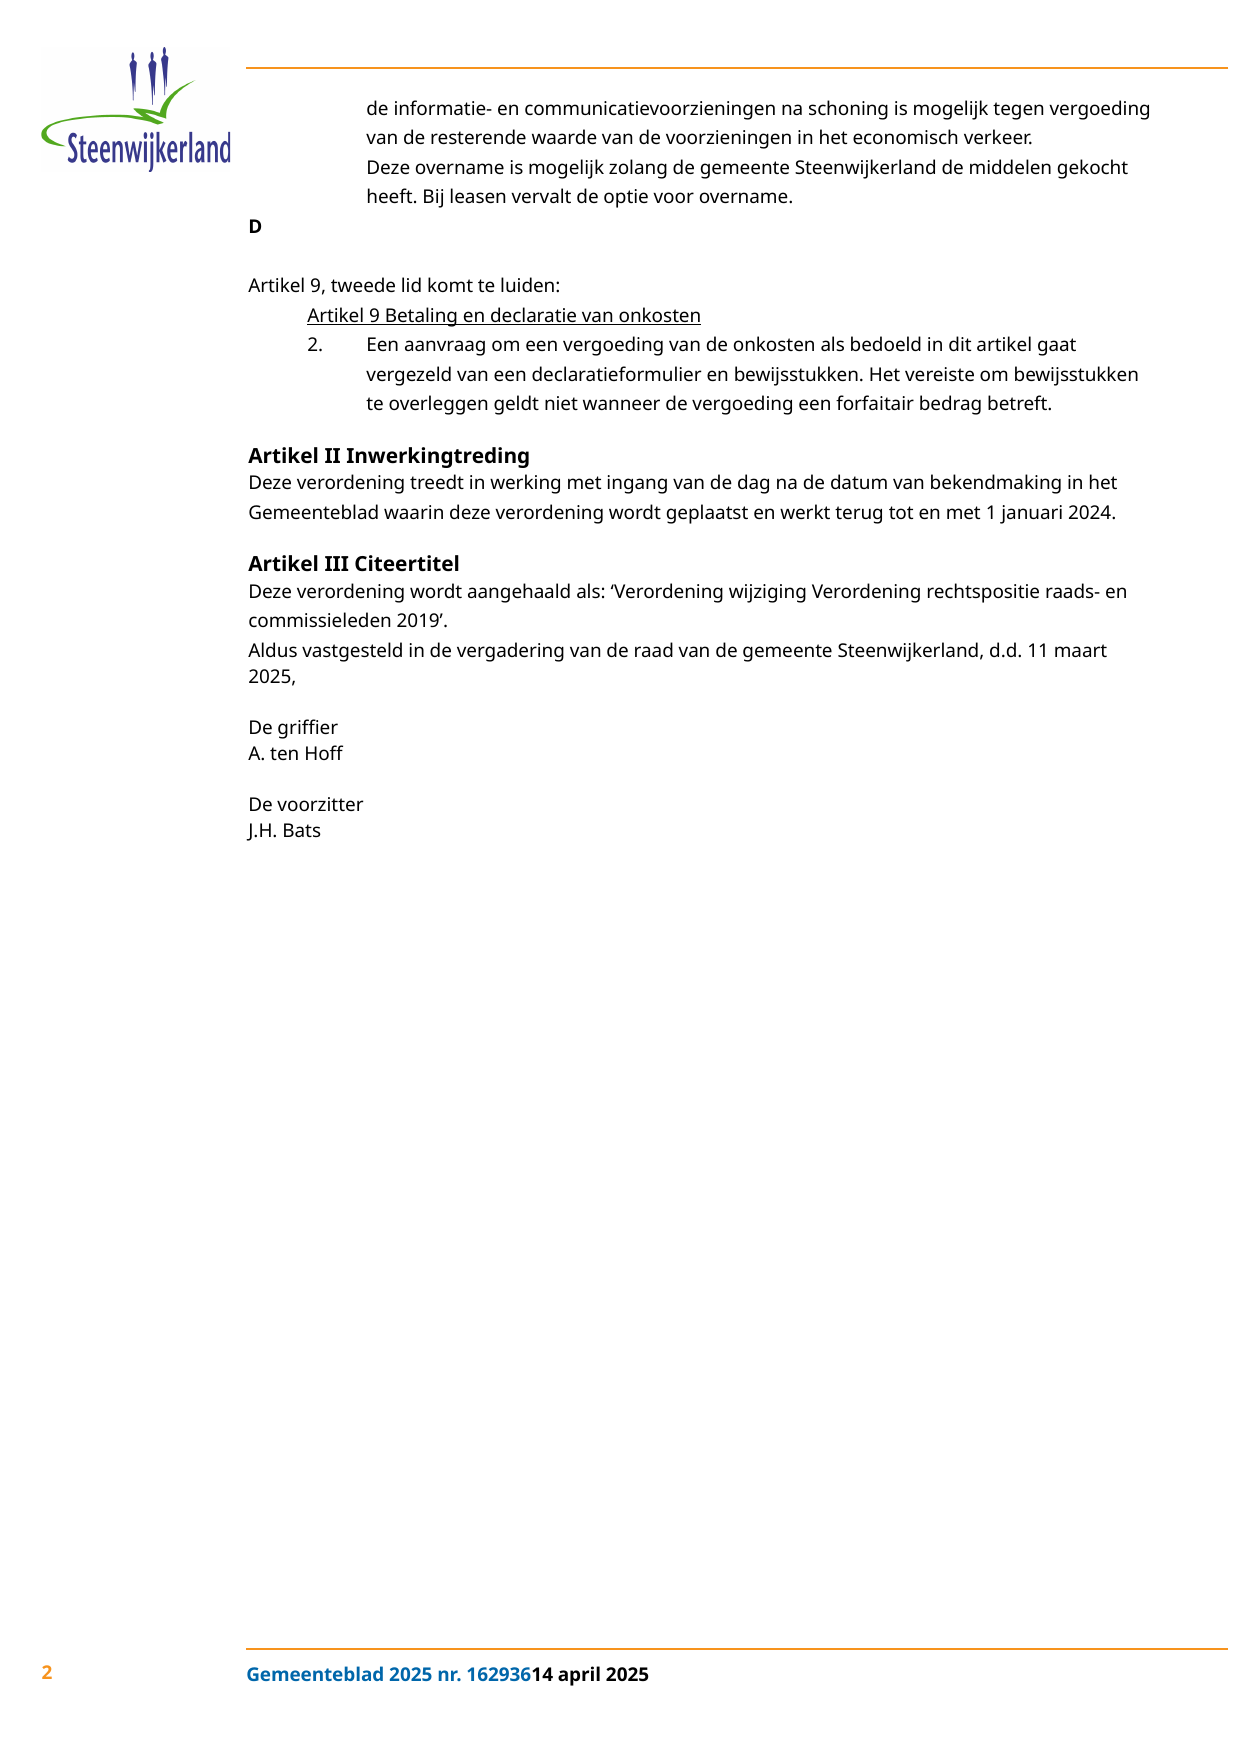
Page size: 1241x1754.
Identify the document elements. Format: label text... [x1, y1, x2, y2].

list Deze overname is mogelijk zolang de gemeente Steenwijkerland de middelen gekocht heeft. Bij leasen vervalt de optie voor overname. [307, 154, 1152, 209]
text J.H. Bats [248, 817, 1152, 843]
list de informatie- en communicatievoorzieningen na schoning is mogelijk tegen vergoeding van de resterende waarde van de voorzieningen in het economisch verkeer. [307, 95, 1152, 150]
text De voorzitter [248, 791, 1152, 817]
text Deze verordening treedt in werking met ingang van de dag na de datum van bekendmaking in het Gemeenteblad waarin deze verordening wordt geplaatst en werkt terug tot en met 1 januari 2024. [248, 469, 1152, 525]
picture [41, 47, 231, 172]
text Artikel III Citeertitel [248, 549, 1152, 578]
text Deze verordening wordt aangehaald als: ‘Verordening wijziging Verordening rechtspositie raads- en commissieleden 2019’. [248, 578, 1152, 633]
text A. ten Hoff [248, 740, 1152, 766]
text D [248, 213, 1152, 239]
text Aldus vastgesteld in de vergadering van de raad van de gemeente Steenwijkerland, d.d. 11 maart 2025, [248, 637, 1152, 688]
text De griffier [248, 714, 1152, 740]
text Artikel II Inwerkingtreding [248, 441, 1152, 469]
list Artikel 9 Betaling en declaratie van onkosten [248, 302, 1152, 328]
text Artikel 9, tweede lid komt te luiden: [248, 272, 1152, 298]
list Een aanvraag om een vergoeding van de onkosten als bedoeld in dit artikel gaat vergezeld van een declaratieformulier en bewijsstukken. Het vereiste om bewijsstukken te overleggen geldt niet wanneer de vergoeding een forfaitair bedrag betreft. [307, 331, 1152, 416]
